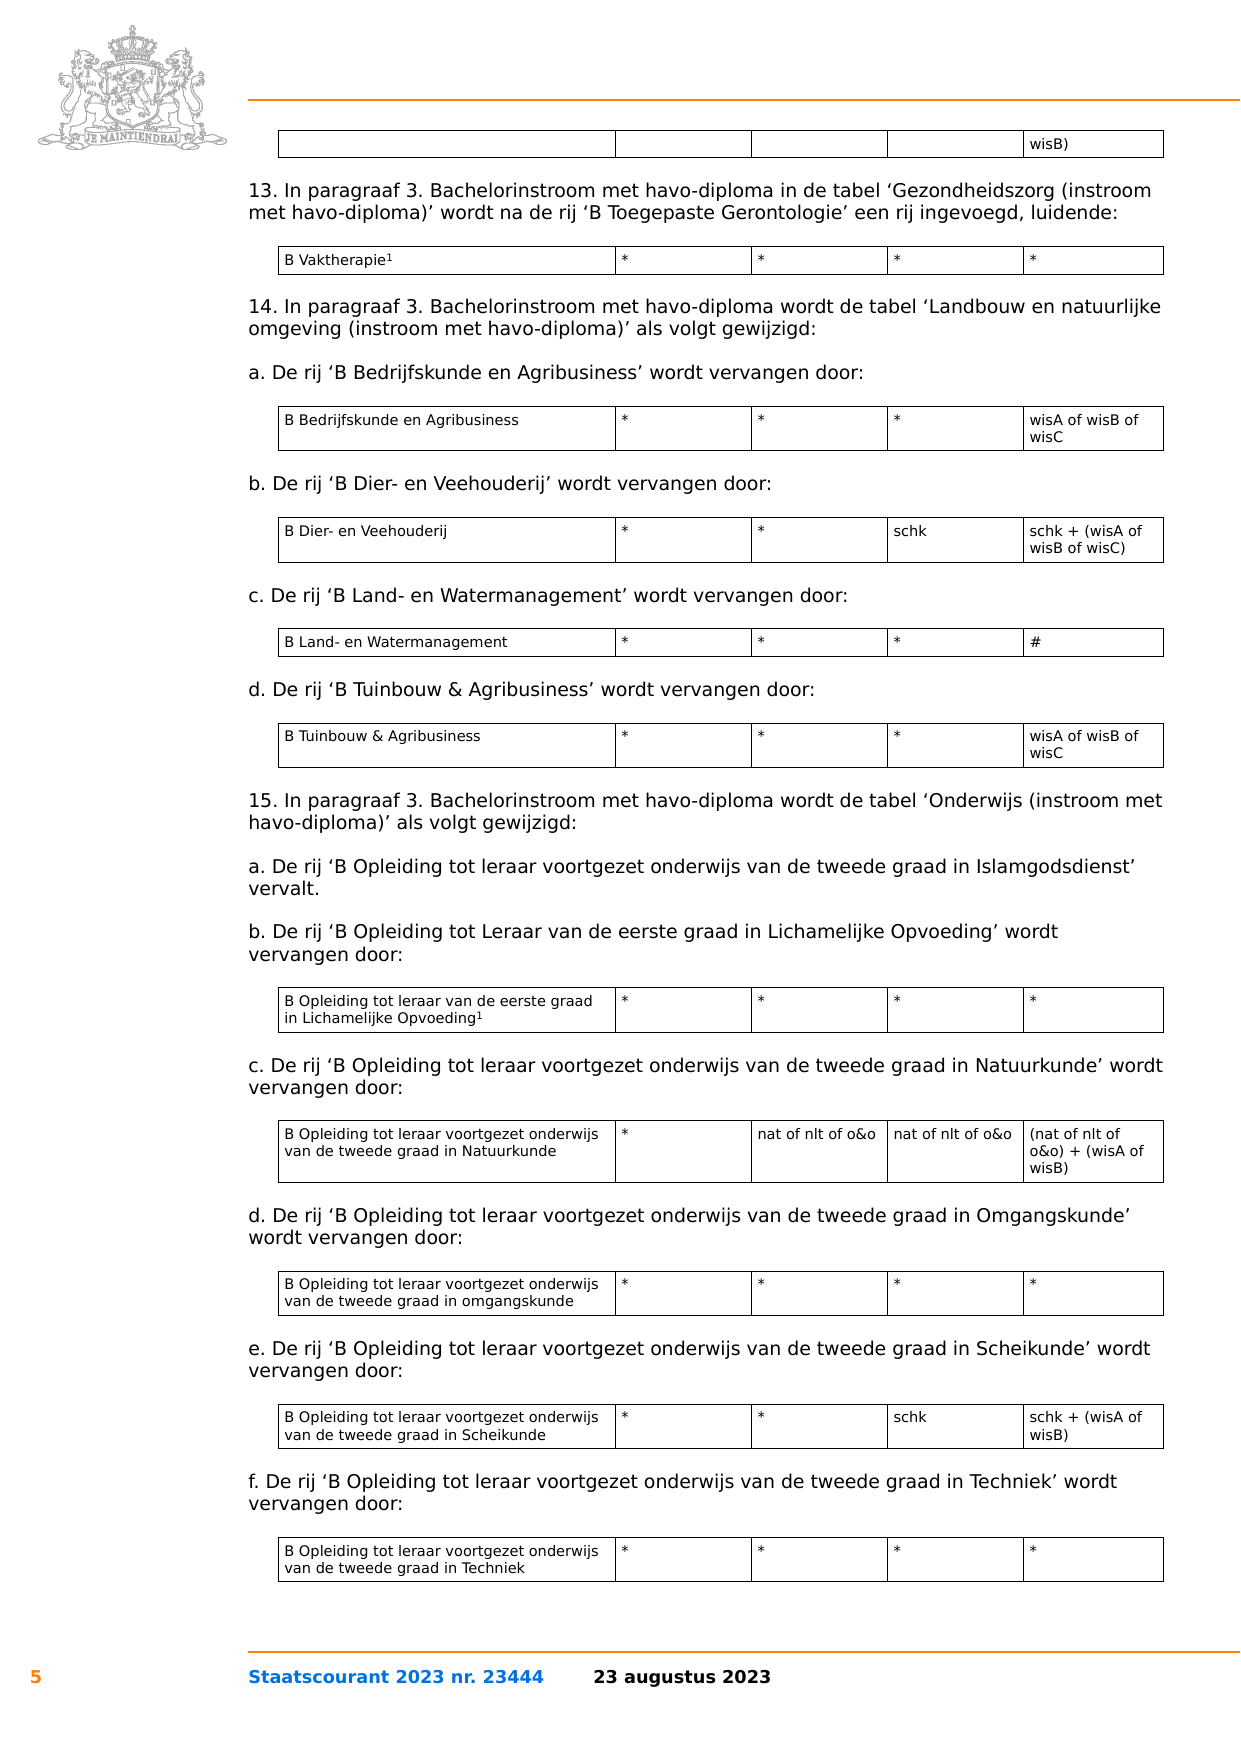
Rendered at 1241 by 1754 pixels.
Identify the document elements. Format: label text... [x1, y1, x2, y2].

table_header [752, 131, 887, 157]
table_header * [616, 629, 751, 656]
table_header * [752, 1272, 887, 1315]
picture [38, 25, 227, 150]
table_header * [616, 247, 751, 273]
table_header * [752, 629, 887, 656]
text d. De rij ‘B Tuinbouw & Agribusiness’ wordt vervangen door: [248, 679, 1163, 701]
table_header * [616, 1272, 751, 1315]
text 15. In paragraaf 3. Bachelorinstroom met havo-diploma wordt de tabel ‘Onderwijs (instroom met havo-diploma)’ als volgt gewijzigd: [248, 790, 1163, 834]
text 14. In paragraaf 3. Bachelorinstroom met havo-diploma wordt de tabel ‘Landbouw en natuurlijke omgeving (instroom met havo-diploma)’ als volgt gewijzigd: [248, 296, 1163, 340]
table_header * [752, 518, 887, 562]
table_header B Opleiding tot leraar voortgezet onderwijs van de tweede graad in omgangskunde [279, 1272, 615, 1315]
table_header # [1024, 629, 1163, 656]
table_header * [752, 407, 887, 450]
table_header [616, 131, 751, 157]
table_header * [616, 1405, 751, 1448]
table_header B Tuinbouw & Agribusiness [279, 724, 615, 767]
table_header * [752, 247, 887, 273]
table_header schk [888, 1405, 1023, 1448]
table_header [888, 131, 1023, 157]
text a. De rij ‘B Opleiding tot leraar voortgezet onderwijs van de tweede graad in Islamgodsdienst’ vervalt. [248, 856, 1163, 899]
table_header nat of nlt of o&o [888, 1121, 1023, 1182]
text 13. In paragraaf 3. Bachelorinstroom met havo-diploma in de tabel ‘Gezondheidszorg (instroom met havo-diploma)’ wordt na de rij ‘B Toegepaste Gerontologie’ een rij ingevoegd, luidende: [248, 180, 1163, 224]
table_header schk + (wisA of wisB of wisC) [1024, 518, 1163, 562]
table_header * [888, 629, 1023, 656]
table_header * [616, 988, 751, 1032]
table_header B Opleiding tot leraar van de eerste graad in Lichamelijke Opvoeding1 [279, 988, 615, 1032]
table_header * [616, 724, 751, 767]
table_header * [888, 724, 1023, 767]
table_header B Dier- en Veehouderij [279, 518, 615, 562]
text f. De rij ‘B Opleiding tot leraar voortgezet onderwijs van de tweede graad in Techniek’ wordt vervangen door: [248, 1471, 1163, 1515]
table_header * [616, 518, 751, 562]
text c. De rij ‘B Opleiding tot leraar voortgezet onderwijs van de tweede graad in Natuurkunde’ wordt vervangen door: [248, 1054, 1163, 1098]
text b. De rij ‘B Opleiding tot Leraar van de eerste graad in Lichamelijke Opvoeding’ wordt vervangen door: [248, 921, 1163, 965]
table_header * [616, 1121, 751, 1182]
text a. De rij ‘B Bedrijfskunde en Agribusiness’ wordt vervangen door: [248, 362, 1163, 384]
table_header * [752, 724, 887, 767]
table_header B Vaktherapie1 [279, 247, 615, 273]
table_header * [888, 988, 1023, 1032]
table_header * [616, 407, 751, 450]
text c. De rij ‘B Land- en Watermanagement’ wordt vervangen door: [248, 584, 1163, 606]
table_header [279, 131, 615, 157]
table_header * [888, 247, 1023, 273]
table_header B Bedrijfskunde en Agribusiness [279, 407, 615, 450]
table_header B Opleiding tot leraar voortgezet onderwijs van de tweede graad in Scheikunde [279, 1405, 615, 1448]
table_header * [752, 1538, 887, 1581]
table_header * [1024, 1272, 1163, 1315]
table_header * [888, 1538, 1023, 1581]
text e. De rij ‘B Opleiding tot leraar voortgezet onderwijs van de tweede graad in Scheikunde’ wordt vervangen door: [248, 1338, 1163, 1382]
table_header * [1024, 988, 1163, 1032]
table_header schk + (wisA of wisB) [1024, 1405, 1163, 1448]
table_header * [888, 1272, 1023, 1315]
table_header B Opleiding tot leraar voortgezet onderwijs van de tweede graad in Natuurkunde [279, 1121, 615, 1182]
table_header * [1024, 1538, 1163, 1581]
table_header (nat of nlt of o&o) + (wisA of wisB) [1024, 1121, 1163, 1182]
table_header * [888, 407, 1023, 450]
table_header nat of nlt of o&o [752, 1121, 887, 1182]
table_header wisA of wisB of wisC [1024, 407, 1163, 450]
text d. De rij ‘B Opleiding tot leraar voortgezet onderwijs van de tweede graad in Omgangskunde’ wordt vervangen door: [248, 1205, 1163, 1249]
table_header B Opleiding tot leraar voortgezet onderwijs van de tweede graad in Techniek [279, 1538, 615, 1581]
table_header wisA of wisB of wisC [1024, 724, 1163, 767]
table_header B Land- en Watermanagement [279, 629, 615, 656]
table_header * [1024, 247, 1163, 273]
table_header schk [888, 518, 1023, 562]
table_header * [616, 1538, 751, 1581]
text b. De rij ‘B Dier- en Veehouderij’ wordt vervangen door: [248, 473, 1163, 495]
table_header wisB) [1024, 131, 1163, 157]
table_header * [752, 1405, 887, 1448]
table_header * [752, 988, 887, 1032]
